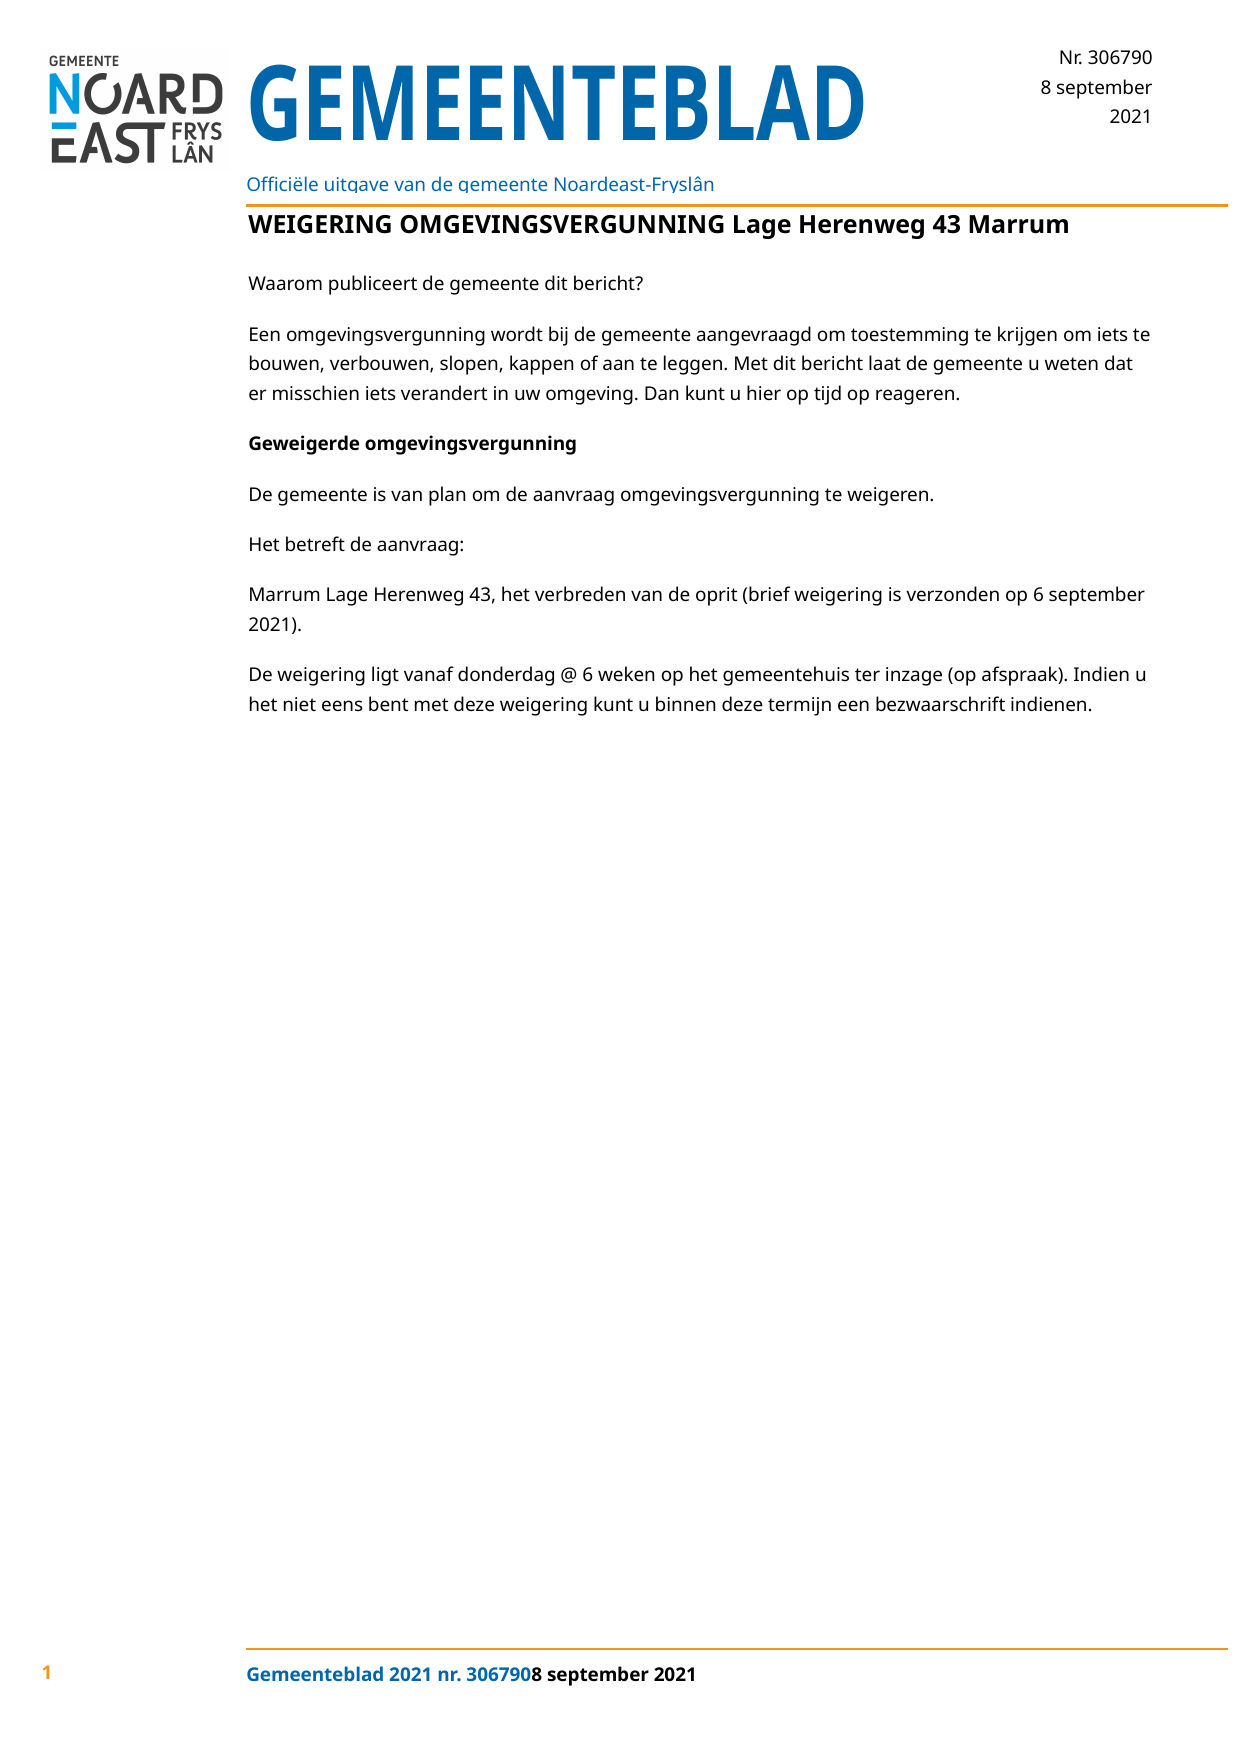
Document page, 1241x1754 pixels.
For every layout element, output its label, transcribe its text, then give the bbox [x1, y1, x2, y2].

text Geweigerde omgevingsvergunning [248, 430, 1152, 456]
text De weigering ligt vanaf donderdag @ 6 weken op het gemeentehuis ter inzage (op afspraak). Indien u het niet eens bent met deze weigering kunt u binnen deze termijn een bezwaarschrift indienen. [248, 662, 1152, 717]
text Waarom publiceert de gemeente dit bericht? [248, 270, 1152, 296]
text Marrum Lage Herenweg 43, het verbreden van de oprit (brief weigering is verzonden op 6 september 2021). [248, 582, 1152, 637]
text Het betreft de aanvraag: [248, 531, 1152, 557]
text WEIGERING OMGEVINGSVERGUNNING Lage Herenweg 43 Marrum [248, 207, 1152, 241]
text De gemeente is van plan om de aanvraag omgevingsvergunning te weigeren. [248, 481, 1152, 506]
text Een omgevingsvergunning wordt bij de gemeente aangevraagd om toestemming te krijgen om iets te bouwen, verbouwen, slopen, kappen of aan te leggen. Met dit bericht laat de gemeente u weten dat er misschien iets verandert in uw omgeving. Dan kunt u hier op tijd op reageren. [248, 321, 1152, 406]
picture [41, 47, 231, 172]
